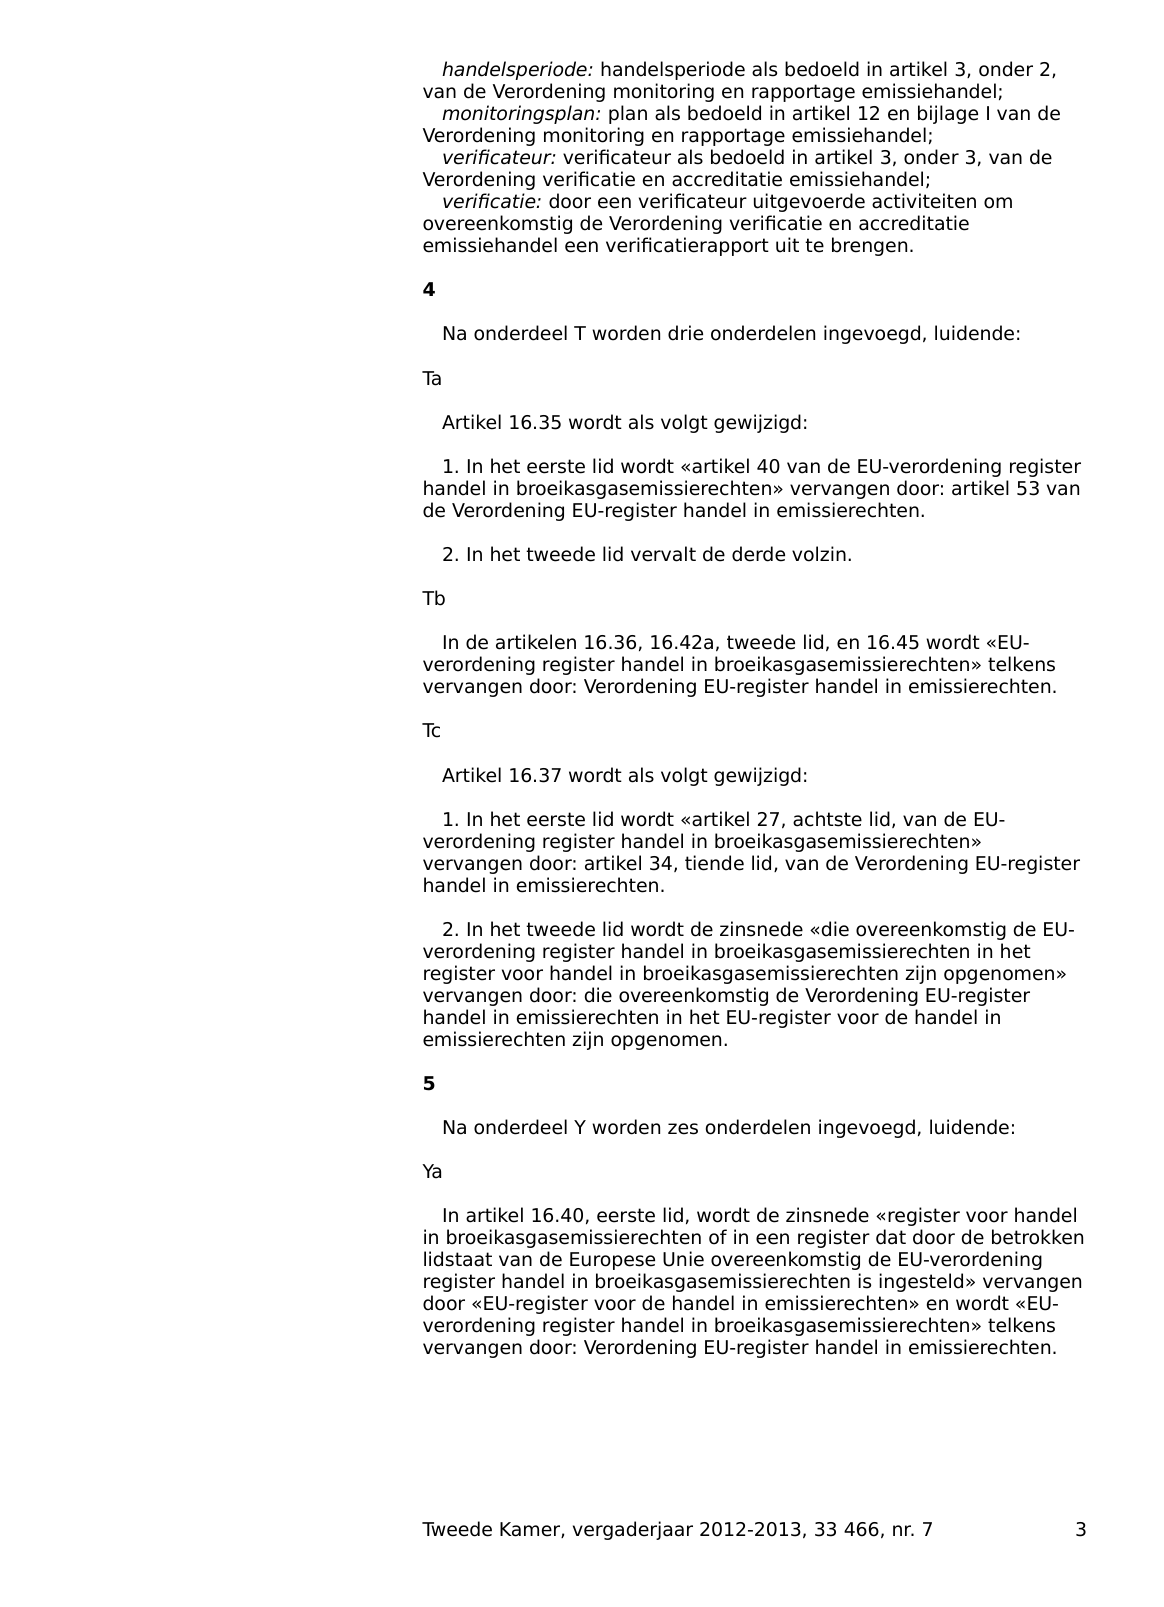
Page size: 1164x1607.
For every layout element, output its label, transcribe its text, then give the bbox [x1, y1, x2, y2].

subtitle Tc [422, 720, 1087, 742]
text monitoringsplan: plan als bedoeld in artikel 12 en bijlage I van de Verordening monitoring en rapportage emissiehandel; [422, 103, 1087, 147]
text verificateur: verificateur als bedoeld in artikel 3, onder 3, van de Verordening verificatie en accreditatie emissiehandel; [422, 147, 1087, 191]
text In artikel 16.40, eerste lid, wordt de zinsnede «register voor handel in broeikasgasemissierechten of in een register dat door de betrokken lidstaat van de Europese Unie overeenkomstig de EU-verordening register handel in broeikasgasemissierechten is ingesteld» vervangen door «EU-register voor de handel in emissierechten» en wordt «EU-verordening register handel in broeikasgasemissierechten» telkens vervangen door: Verordening EU-register handel in emissierechten. [422, 1205, 1087, 1359]
text Na onderdeel Y worden zes onderdelen ingevoegd, luidende: [422, 1117, 1087, 1139]
subtitle 5 [422, 1073, 1087, 1095]
text 2. In het tweede lid wordt de zinsnede «die overeenkomstig de EU-verordening register handel in broeikasgasemissierechten in het register voor handel in broeikasgasemissierechten zijn opgenomen» vervangen door: die overeenkomstig de Verordening EU-register handel in emissierechten in het EU-register voor de handel in emissierechten zijn opgenomen. [422, 919, 1087, 1051]
text Artikel 16.37 wordt als volgt gewijzigd: [422, 764, 1087, 786]
subtitle Tb [422, 588, 1087, 610]
subtitle 4 [422, 279, 1087, 301]
text 2. In het tweede lid vervalt de derde volzin. [422, 544, 1087, 566]
text 1. In het eerste lid wordt «artikel 27, achtste lid, van de EU-verordening register handel in broeikasgasemissierechten» vervangen door: artikel 34, tiende lid, van de Verordening EU-register handel in emissierechten. [422, 809, 1087, 897]
text verificatie: door een verificateur uitgevoerde activiteiten om overeenkomstig de Verordening verificatie en accreditatie emissiehandel een verificatierapport uit te brengen. [422, 191, 1087, 257]
subtitle Ta [422, 367, 1087, 389]
text 1. In het eerste lid wordt «artikel 40 van de EU-verordening register handel in broeikasgasemissierechten» vervangen door: artikel 53 van de Verordening EU-register handel in emissierechten. [422, 456, 1087, 522]
text Na onderdeel T worden drie onderdelen ingevoegd, luidende: [422, 323, 1087, 345]
subtitle Ya [422, 1161, 1087, 1183]
text In de artikelen 16.36, 16.42a, tweede lid, en 16.45 wordt «EU-verordening register handel in broeikasgasemissierechten» telkens vervangen door: Verordening EU-register handel in emissierechten. [422, 632, 1087, 698]
text handelsperiode: handelsperiode als bedoeld in artikel 3, onder 2, van de Verordening monitoring en rapportage emissiehandel; [422, 59, 1087, 103]
text Artikel 16.35 wordt als volgt gewijzigd: [422, 412, 1087, 433]
